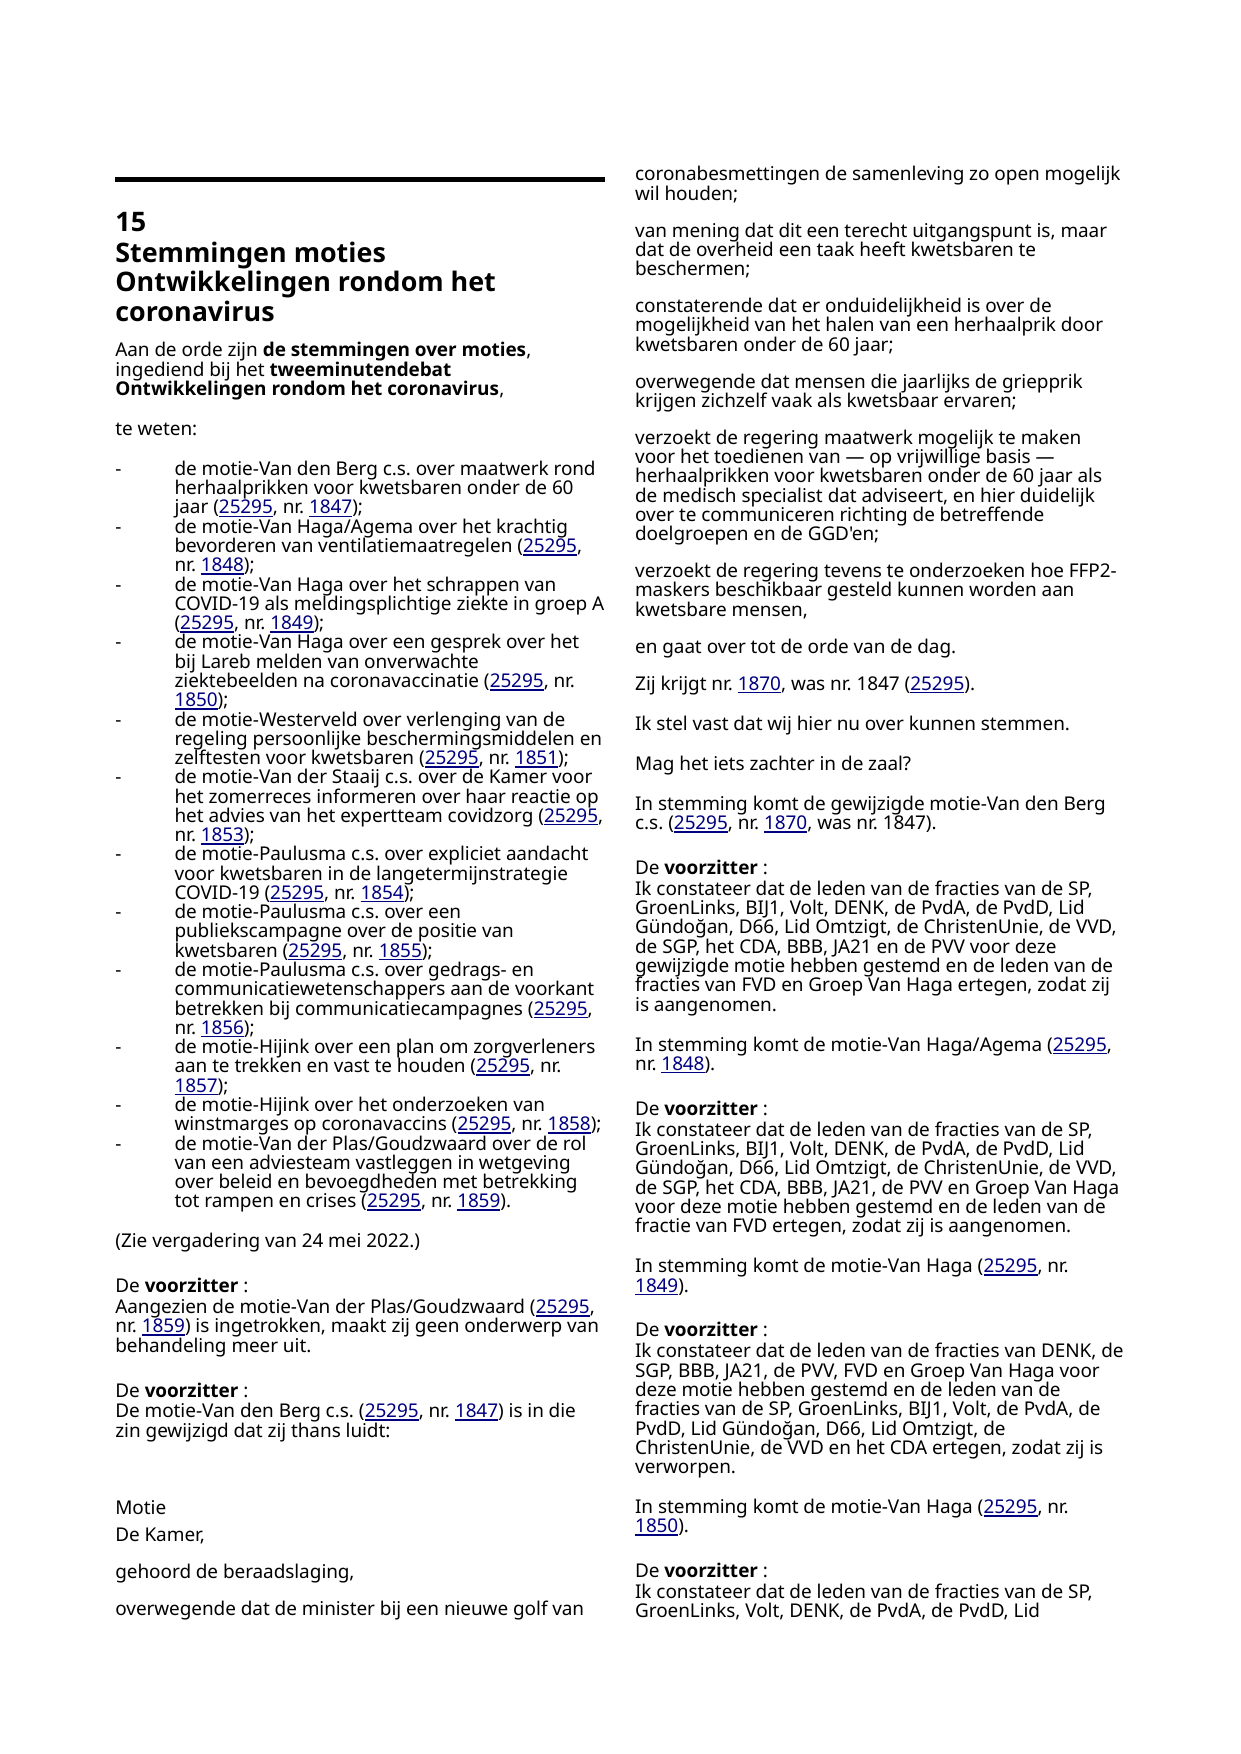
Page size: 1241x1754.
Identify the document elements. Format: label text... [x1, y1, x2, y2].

list de motie-Hijink over een plan om zorgverleners aan te trekken en vast te houden (25295, nr. 1857); [115, 1038, 605, 1096]
text Aan de orde zijn de stemmingen over moties, ingediend bij het tweeminutendebat Ontwikkelingen rondom het coronavirus, [115, 341, 605, 399]
text overwegende dat de minister bij een nieuwe golf van [115, 1600, 605, 1619]
text De voorzitter : [635, 854, 1125, 880]
text Ik stel vast dat wij hier nu over kunnen stemmen. [635, 715, 1125, 734]
list de motie-Van Haga/Agema over het krachtig bevorderen van ventilatiemaatregelen (25295, nr. 1848); [115, 518, 605, 576]
text In stemming komt de gewijzigde motie-Van den Berg c.s. (25295, nr. 1870, was nr. 1847). [635, 795, 1125, 833]
text Ik constateer dat de leden van de fracties van de SP, GroenLinks, BIJ1, Volt, DENK, de PvdA, de PvdD, Lid Gündoğan, D66, Lid Omtzigt, de ChristenUnie, de VVD, de SGP, het CDA, BBB, JA21, de PVV en Groep Van Haga voor deze motie hebben gestemd en de leden van de fractie van FVD ertegen, zodat zij is aangenomen. [635, 1121, 1125, 1236]
list de motie-Van der Plas/Goudzwaard over de rol van een adviesteam vastleggen in wetgeving over beleid en bevoegdheden met betrekking tot rampen en crises (25295, nr. 1859). [115, 1134, 605, 1212]
text (Zie vergadering van 24 mei 2022.) [115, 1232, 605, 1252]
list de motie-Paulusma c.s. over gedrags- en communicatiewetenschappers aan de voorkant betrekken bij communicatiecampagnes (25295, nr. 1856); [115, 961, 605, 1038]
text verzoekt de regering tevens te onderzoeken hoe FFP2-maskers beschikbaar gesteld kunnen worden aan kwetsbare mensen, [635, 562, 1125, 620]
text Zij krijgt nr. 1870, was nr. 1847 (25295). [635, 675, 1125, 694]
text 15 [115, 203, 605, 239]
text constaterende dat er onduidelijkheid is over de mogelijkheid van het halen van een herhaalprik door kwetsbaren onder de 60 jaar; [635, 297, 1125, 355]
text en gaat over tot de orde van de dag. [635, 638, 1125, 657]
list de motie-Van den Berg c.s. over maatwerk rond herhaalprikken voor kwetsbaren onder de 60 jaar (25295, nr. 1847); [115, 460, 605, 518]
list de motie-Van Haga over een gesprek over het bij Lareb melden van onverwachte ziektebeelden na coronavaccinatie (25295, nr. 1850); [115, 633, 605, 711]
text Aangezien de motie-Van der Plas/Goudzwaard (25295, nr. 1859) is ingetrokken, maakt zij geen onderwerp van behandeling meer uit. [115, 1298, 605, 1356]
list de motie-Paulusma c.s. over een publiekscampagne over de positie van kwetsbaren (25295, nr. 1855); [115, 903, 605, 961]
text De motie-Van den Berg c.s. (25295, nr. 1847) is in die zin gewijzigd dat zij thans luidt: [115, 1402, 605, 1441]
text Ik constateer dat de leden van de fracties van de SP, GroenLinks, BIJ1, Volt, DENK, de PvdA, de PvdD, Lid Gündoğan, D66, Lid Omtzigt, de ChristenUnie, de VVD, de SGP, het CDA, BBB, JA21 en de PVV voor deze gewijzigde motie hebben gestemd en de leden van de fracties van FVD en Groep Van Haga ertegen, zodat zij is aangenomen. [635, 880, 1125, 1015]
list de motie-Paulusma c.s. over expliciet aandacht voor kwetsbaren in de langetermijnstrategie COVID-19 (25295, nr. 1854); [115, 845, 605, 903]
text In stemming komt de motie-Van Haga/Agema (25295, nr. 1848). [635, 1036, 1125, 1074]
text In stemming komt de motie-Van Haga (25295, nr. 1849). [635, 1257, 1125, 1296]
text Ik constateer dat de leden van de fracties van de SP, GroenLinks, Volt, DENK, de PvdA, de PvdD, Lid [635, 1583, 1125, 1622]
text De voorzitter : [115, 1377, 605, 1402]
text De voorzitter : [635, 1317, 1125, 1342]
text De voorzitter : [115, 1272, 605, 1298]
list de motie-Hijink over het onderzoeken van winstmarges op coronavaccins (25295, nr. 1858); [115, 1096, 605, 1134]
text In stemming komt de motie-Van Haga (25295, nr. 1850). [635, 1498, 1125, 1537]
text De voorzitter : [635, 1095, 1125, 1121]
text gehoord de beraadslaging, [115, 1563, 605, 1582]
list de motie-Westerveld over verlenging van de regeling persoonlijke beschermingsmiddelen en zelftesten voor kwetsbaren (25295, nr. 1851); [115, 711, 605, 768]
text De voorzitter : [635, 1557, 1125, 1583]
list de motie-Van Haga over het schrappen van COVID-19 als meldingsplichtige ziekte in groep A (25295, nr. 1849); [115, 576, 605, 633]
text van mening dat dit een terecht uitgangspunt is, maar dat de overheid een taak heeft kwetsbaren te beschermen; [635, 222, 1125, 279]
text verzoekt de regering maatwerk mogelijk te maken voor het toedienen van — op vrijwillige basis — herhaalprikken voor kwetsbaren onder de 60 jaar als de medisch specialist dat adviseert, en hier duidelijk over te communiceren richting de betreffende doelgroepen en de GGD'en; [635, 429, 1125, 544]
text Ik constateer dat de leden van de fracties van DENK, de SGP, BBB, JA21, de PVV, FVD en Groep Van Haga voor deze motie hebben gestemd en de leden van de fracties van de SP, GroenLinks, BIJ1, Volt, de PvdA, de PvdD, Lid Gündoğan, D66, Lid Omtzigt, de ChristenUnie, de VVD en het CDA ertegen, zodat zij is verworpen. [635, 1342, 1125, 1477]
text te weten: [115, 420, 605, 439]
list de motie-Van der Staaij c.s. over de Kamer voor het zomerreces informeren over haar reactie op het advies van het expertteam covidzorg (25295, nr. 1853); [115, 768, 605, 845]
text overwegende dat mensen die jaarlijks de griepprik krijgen zichzelf vaak als kwetsbaar ervaren; [635, 373, 1125, 411]
text coronabesmettingen de samenleving zo open mogelijk wil houden; [635, 165, 1125, 204]
text De Kamer, [115, 1526, 605, 1545]
text Stemmingen moties Ontwikkelingen rondom het coronavirus [115, 239, 605, 341]
text Motie [115, 1494, 605, 1520]
text Mag het iets zachter in de zaal? [635, 755, 1125, 774]
